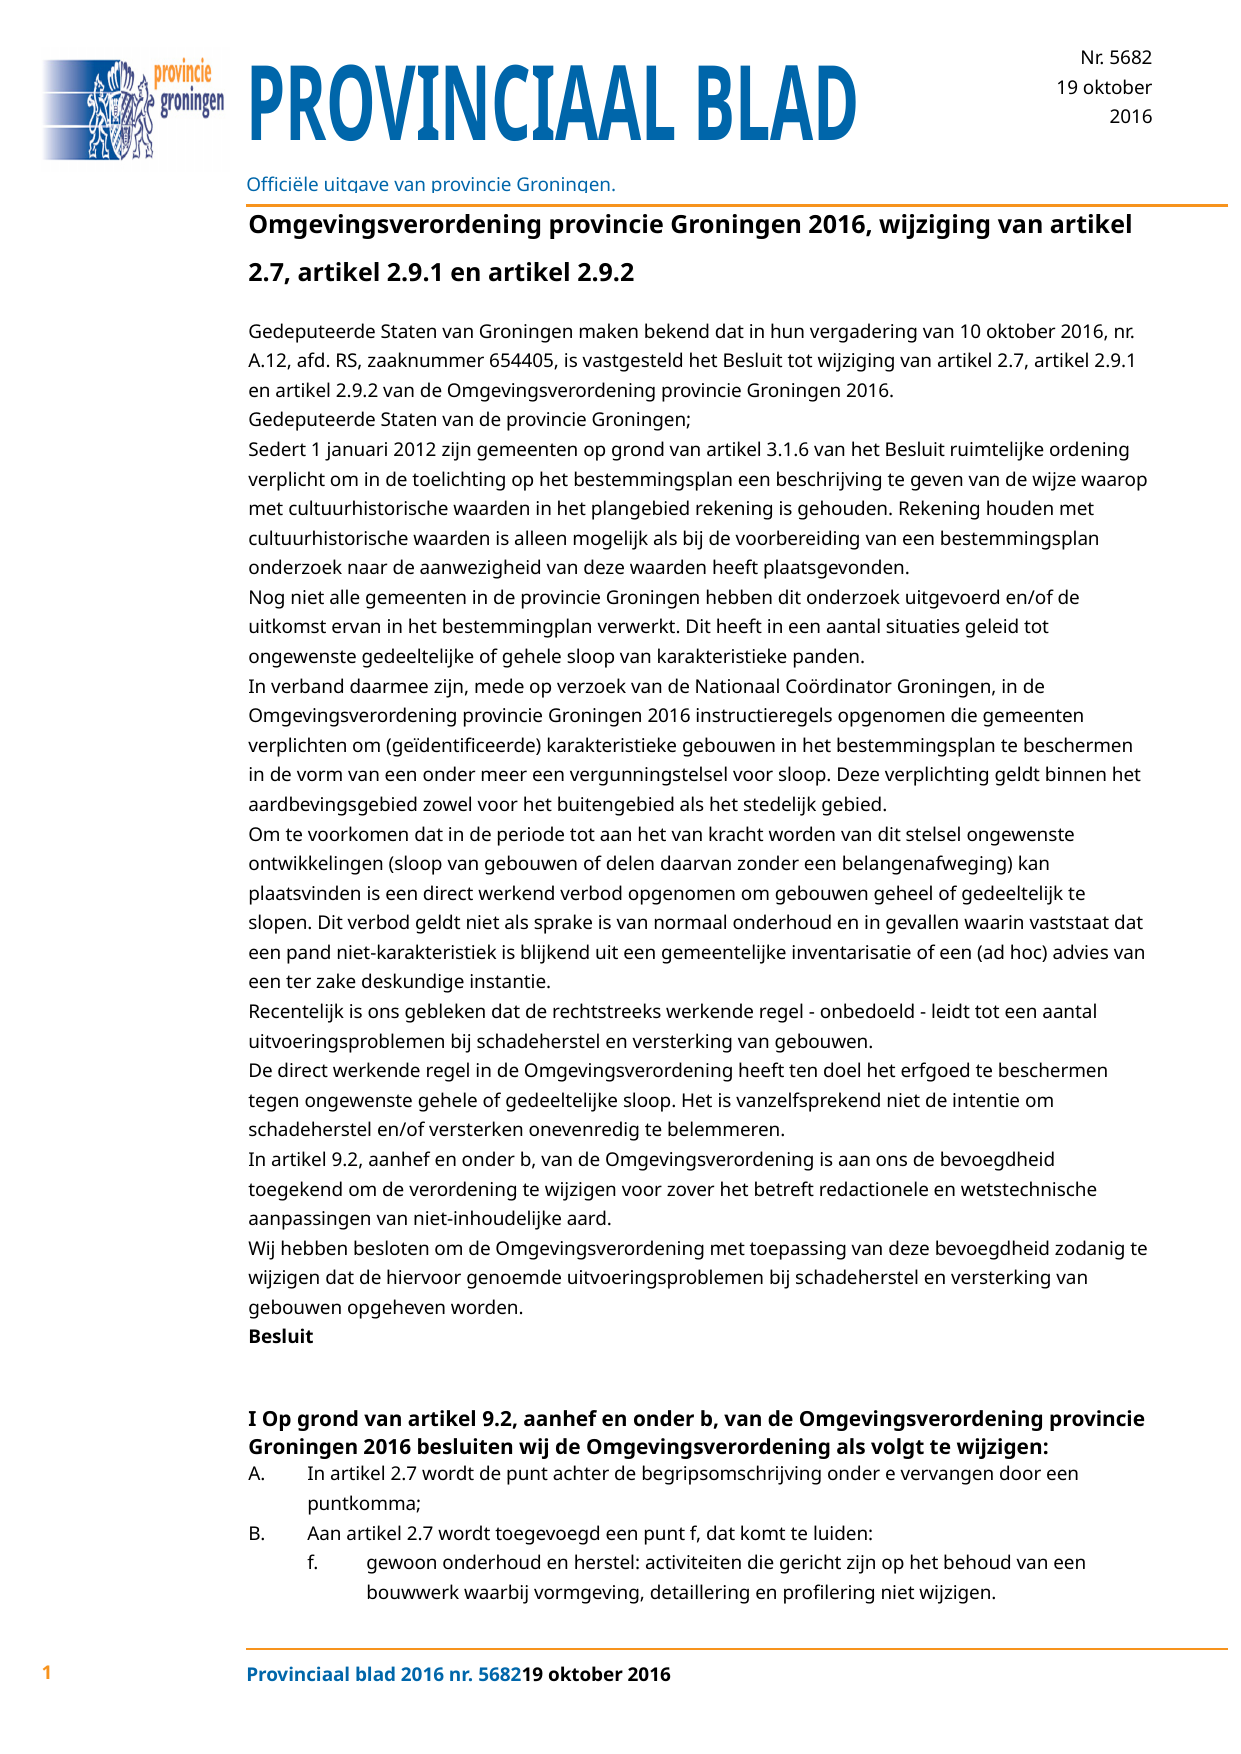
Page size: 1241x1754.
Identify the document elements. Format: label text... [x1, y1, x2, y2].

text Recentelijk is ons gebleken dat de rechtstreeks werkende regel - onbedoeld - leidt tot een aantal uitvoeringsproblemen bij schadeherstel en versterking van gebouwen. [248, 998, 1152, 1054]
list Aan artikel 2.7 wordt toegevoegd een punt f, dat komt te luiden: [248, 1520, 1152, 1546]
text Om te voorkomen dat in de periode tot aan het van kracht worden van dit stelsel ongewenste ontwikkelingen (sloop van gebouwen of delen daarvan zonder een belangenafweging) kan plaatsvinden is een direct werkend verbod opgenomen om gebouwen geheel of gedeeltelijk te slopen. Dit verbod geldt niet als sprake is van normaal onderhoud en in gevallen waarin vaststaat dat een pand niet-karakteristiek is blijkend uit een gemeentelijke inventarisatie of een (ad hoc) advies van een ter zake deskundige instantie. [248, 821, 1152, 994]
text Sedert 1 januari 2012 zijn gemeenten op grond van artikel 3.1.6 van het Besluit ruimtelijke ordening verplicht om in de toelichting op het bestemmingsplan een beschrijving te geven van de wijze waarop met cultuurhistorische waarden in het plangebied rekening is gehouden. Rekening houden met cultuurhistorische waarden is alleen mogelijk als bij de voorbereiding van een bestemmingsplan onderzoek naar de aanwezigheid van deze waarden heeft plaatsgevonden. [248, 436, 1152, 580]
text Nog niet alle gemeenten in de provincie Groningen hebben dit onderzoek uitgevoerd en/of de uitkomst ervan in het bestemmingplan verwerkt. Dit heeft in een aantal situaties geleid tot ongewenste gedeeltelijke of gehele sloop van karakteristieke panden. [248, 584, 1152, 669]
text In artikel 9.2, aanhef en onder b, van de Omgevingsverordening is aan ons de bevoegdheid toegekend om de verordening te wijzigen voor zover het betreft redactionele en wetstechnische aanpassingen van niet-inhoudelijke aard. [248, 1146, 1152, 1231]
text De direct werkende regel in de Omgevingsverordening heeft ten doel het erfgoed te beschermen tegen ongewenste gehele of gedeeltelijke sloop. Het is vanzelfsprekend niet de intentie om schadeherstel en/of versterken onevenredig te belemmeren. [248, 1057, 1152, 1142]
list gewoon onderhoud en herstel: activiteiten die gericht zijn op het behoud van een bouwwerk waarbij vormgeving, detaillering en profilering niet wijzigen. [307, 1549, 1152, 1605]
text Omgevingsverordening provincie Groningen 2016, wijziging van artikel 2.7, artikel 2.9.1 en artikel 2.9.2 [248, 207, 1152, 288]
picture [41, 47, 231, 172]
text Besluit [248, 1324, 1152, 1349]
text Gedeputeerde Staten van de provincie Groningen; [248, 407, 1152, 432]
text In verband daarmee zijn, mede op verzoek van de Nationaal Coördinator Groningen, in de Omgevingsverordening provincie Groningen 2016 instructieregels opgenomen die gemeenten verplichten om (geïdentificeerde) karakteristieke gebouwen in het bestemmingsplan te beschermen in de vorm van een onder meer een vergunningstelsel voor sloop. Deze verplichting geldt binnen het aardbevingsgebied zowel voor het buitengebied als het stedelijk gebied. [248, 673, 1152, 817]
text I Op grond van artikel 9.2, aanhef en onder b, van de Omgevingsverordening provincie Groningen 2016 besluiten wij de Omgevingsverordening als volgt te wijzigen: [248, 1404, 1152, 1461]
list In artikel 2.7 wordt de punt achter de begripsomschrijving onder e vervangen door een puntkomma; [248, 1461, 1152, 1516]
text Gedeputeerde Staten van Groningen maken bekend dat in hun vergadering van 10 oktober 2016, nr. A.12, afd. RS, zaaknummer 654405, is vastgesteld het Besluit tot wijziging van artikel 2.7, artikel 2.9.1 en artikel 2.9.2 van de Omgevingsverordening provincie Groningen 2016. [248, 318, 1152, 403]
text Wij hebben besloten om de Omgevingsverordening met toepassing van deze bevoegdheid zodanig te wijzigen dat de hiervoor genoemde uitvoeringsproblemen bij schadeherstel en versterking van gebouwen opgeheven worden. [248, 1235, 1152, 1320]
